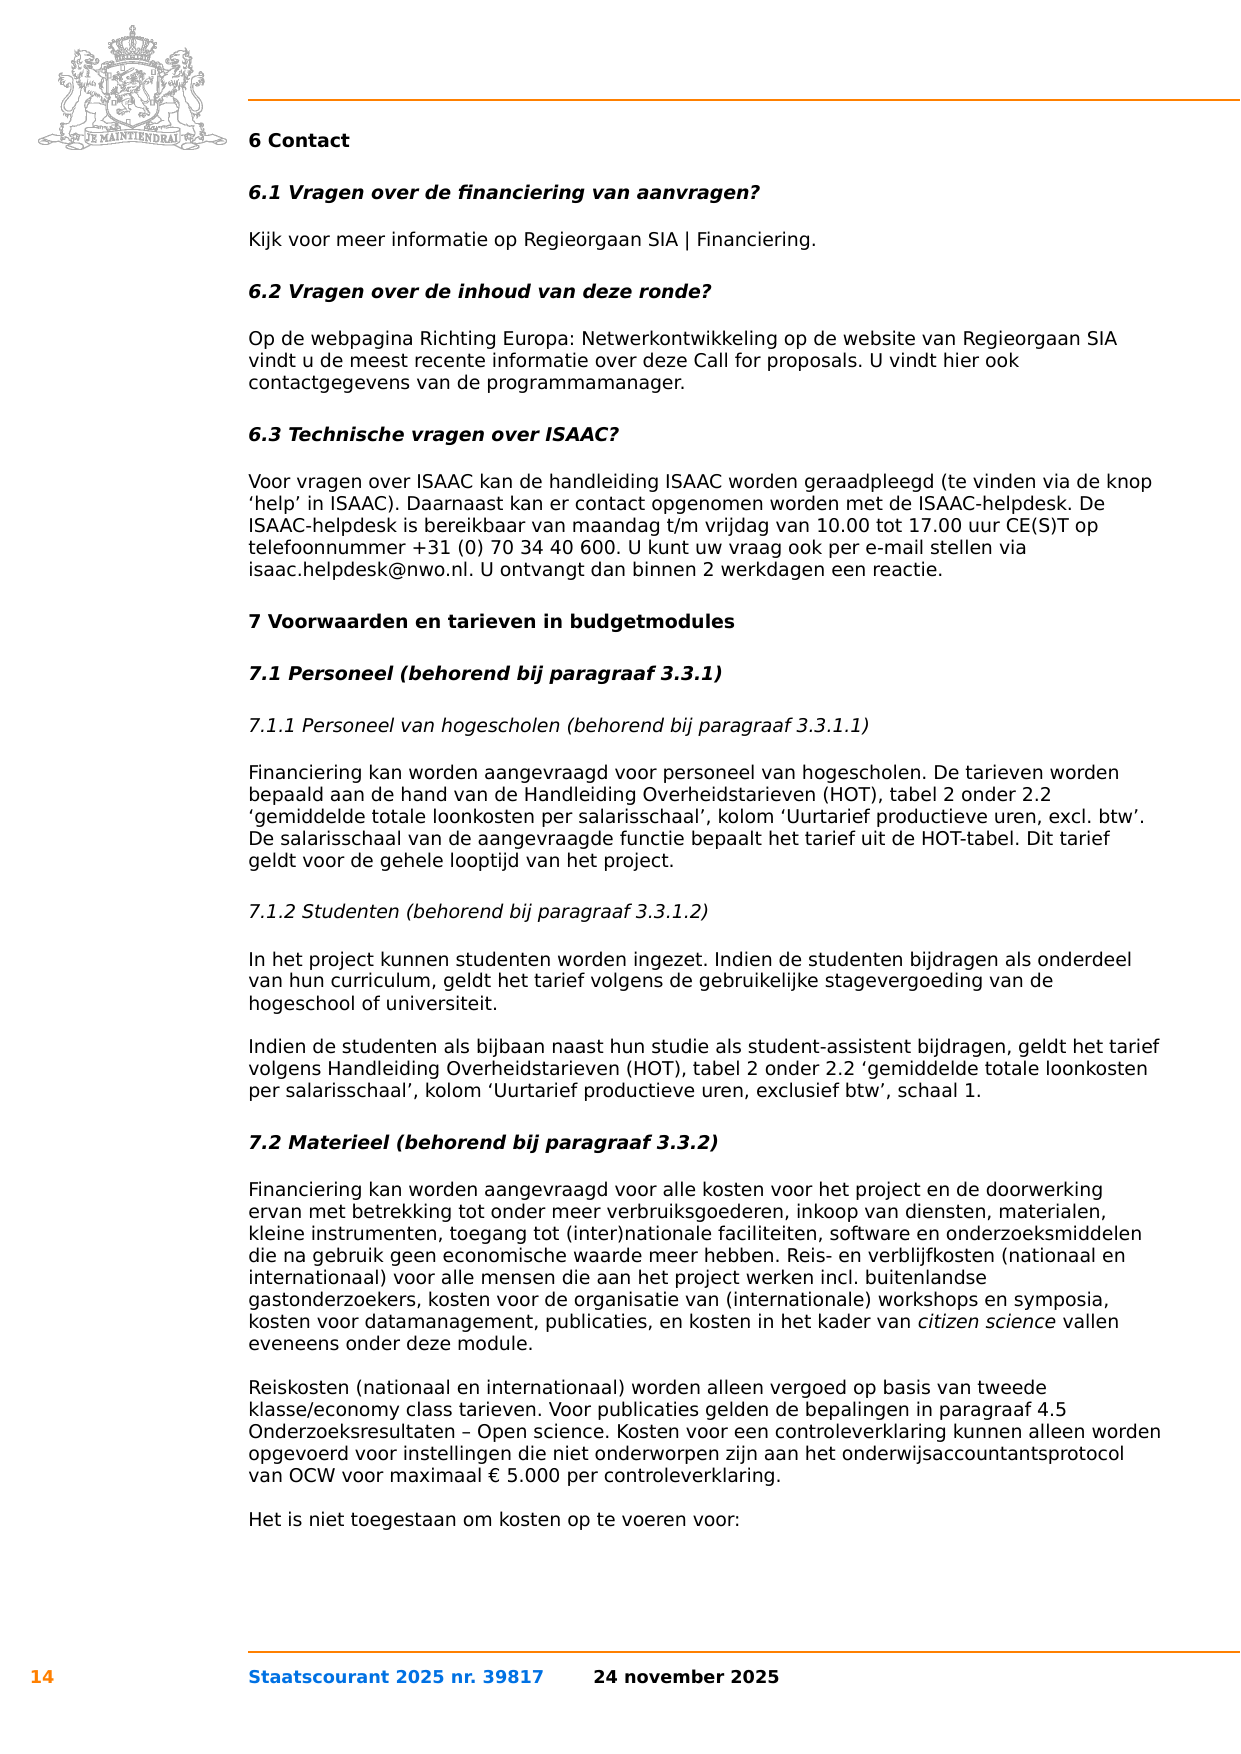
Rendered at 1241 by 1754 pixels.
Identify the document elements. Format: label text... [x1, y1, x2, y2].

subtitle 7.2 Materieel (behorend bij paragraaf 3.3.2) [248, 1132, 1163, 1154]
text Reiskosten (nationaal en internationaal) worden alleen vergoed op basis van tweede klasse/economy class tarieven. Voor publicaties gelden de bepalingen in paragraaf 4.5 Onderzoeksresultaten – Open science. Kosten voor een controleverklaring kunnen alleen worden opgevoerd voor instellingen die niet onderworpen zijn aan het onderwijsaccountantsprotocol van OCW voor maximaal € 5.000 per controleverklaring. [248, 1377, 1163, 1487]
subtitle 6.3 Technische vragen over ISAAC? [248, 424, 1163, 446]
subtitle 6 Contact [248, 130, 1163, 152]
text Op de webpagina Richting Europa: Netwerkontwikkeling op de website van Regieorgaan SIA vindt u de meest recente informatie over deze Call for proposals. U vindt hier ook contactgegevens van de programmamanager. [248, 328, 1163, 394]
text Kijk voor meer informatie op Regieorgaan SIA | Financiering. [248, 229, 1163, 251]
subtitle 7.1 Personeel (behorend bij paragraaf 3.3.1) [248, 663, 1163, 684]
text Financiering kan worden aangevraagd voor personeel van hogescholen. De tarieven worden bepaald aan de hand van de Handleiding Overheidstarieven (HOT), tabel 2 onder 2.2 ‘gemiddelde totale loonkosten per salarisschaal’, kolom ‘Uurtarief productieve uren, excl. btw’. De salarisschaal van de aangevraagde functie bepaalt het tarief uit de HOT-tabel. Dit tarief geldt voor de gehele looptijd van het project. [248, 762, 1163, 871]
picture [38, 25, 227, 150]
subtitle 7.1.2 Studenten (behorend bij paragraaf 3.3.1.2) [248, 901, 1163, 923]
subtitle 7.1.1 Personeel van hogescholen (behorend bij paragraaf 3.3.1.1) [248, 714, 1163, 737]
subtitle 6.2 Vragen over de inhoud van deze ronde? [248, 281, 1163, 303]
subtitle 6.1 Vragen over de financiering van aanvragen? [248, 182, 1163, 204]
subtitle 7 Voorwaarden en tarieven in budgetmodules [248, 611, 1163, 633]
text Financiering kan worden aangevraagd voor alle kosten voor het project en de doorwerking ervan met betrekking tot onder meer verbruiksgoederen, inkoop van diensten, materialen, kleine instrumenten, toegang tot (inter)nationale faciliteiten, software en onderzoeksmiddelen die na gebruik geen economische waarde meer hebben. Reis- en verblijfkosten (nationaal en internationaal) voor alle mensen die aan het project werken incl. buitenlandse gastonderzoekers, kosten voor de organisatie van (internationale) workshops en symposia, kosten voor datamanagement, publicaties, en kosten in het kader van citizen science vallen eveneens onder deze module. [248, 1179, 1163, 1355]
text Voor vragen over ISAAC kan de handleiding ISAAC worden geraadpleegd (te vinden via de knop ‘help’ in ISAAC). Daarnaast kan er contact opgenomen worden met de ISAAC-helpdesk. De ISAAC-helpdesk is bereikbaar van maandag t/m vrijdag van 10.00 tot 17.00 uur CE(S)T op telefoonnummer +31 (0) 70 34 40 600. U kunt uw vraag ook per e-mail stellen via isaac.helpdesk@nwo.nl. U ontvangt dan binnen 2 werkdagen een reactie. [248, 471, 1163, 581]
text Het is niet toegestaan om kosten op te voeren voor: [248, 1509, 1163, 1531]
text Indien de studenten als bijbaan naast hun studie als student-assistent bijdragen, geldt het tarief volgens Handleiding Overheidstarieven (HOT), tabel 2 onder 2.2 ‘gemiddelde totale loonkosten per salarisschaal’, kolom ‘Uurtarief productieve uren, exclusief btw’, schaal 1. [248, 1036, 1163, 1102]
text In het project kunnen studenten worden ingezet. Indien de studenten bijdragen als onderdeel van hun curriculum, geldt het tarief volgens de gebruikelijke stagevergoeding van de hogeschool of universiteit. [248, 948, 1163, 1014]
